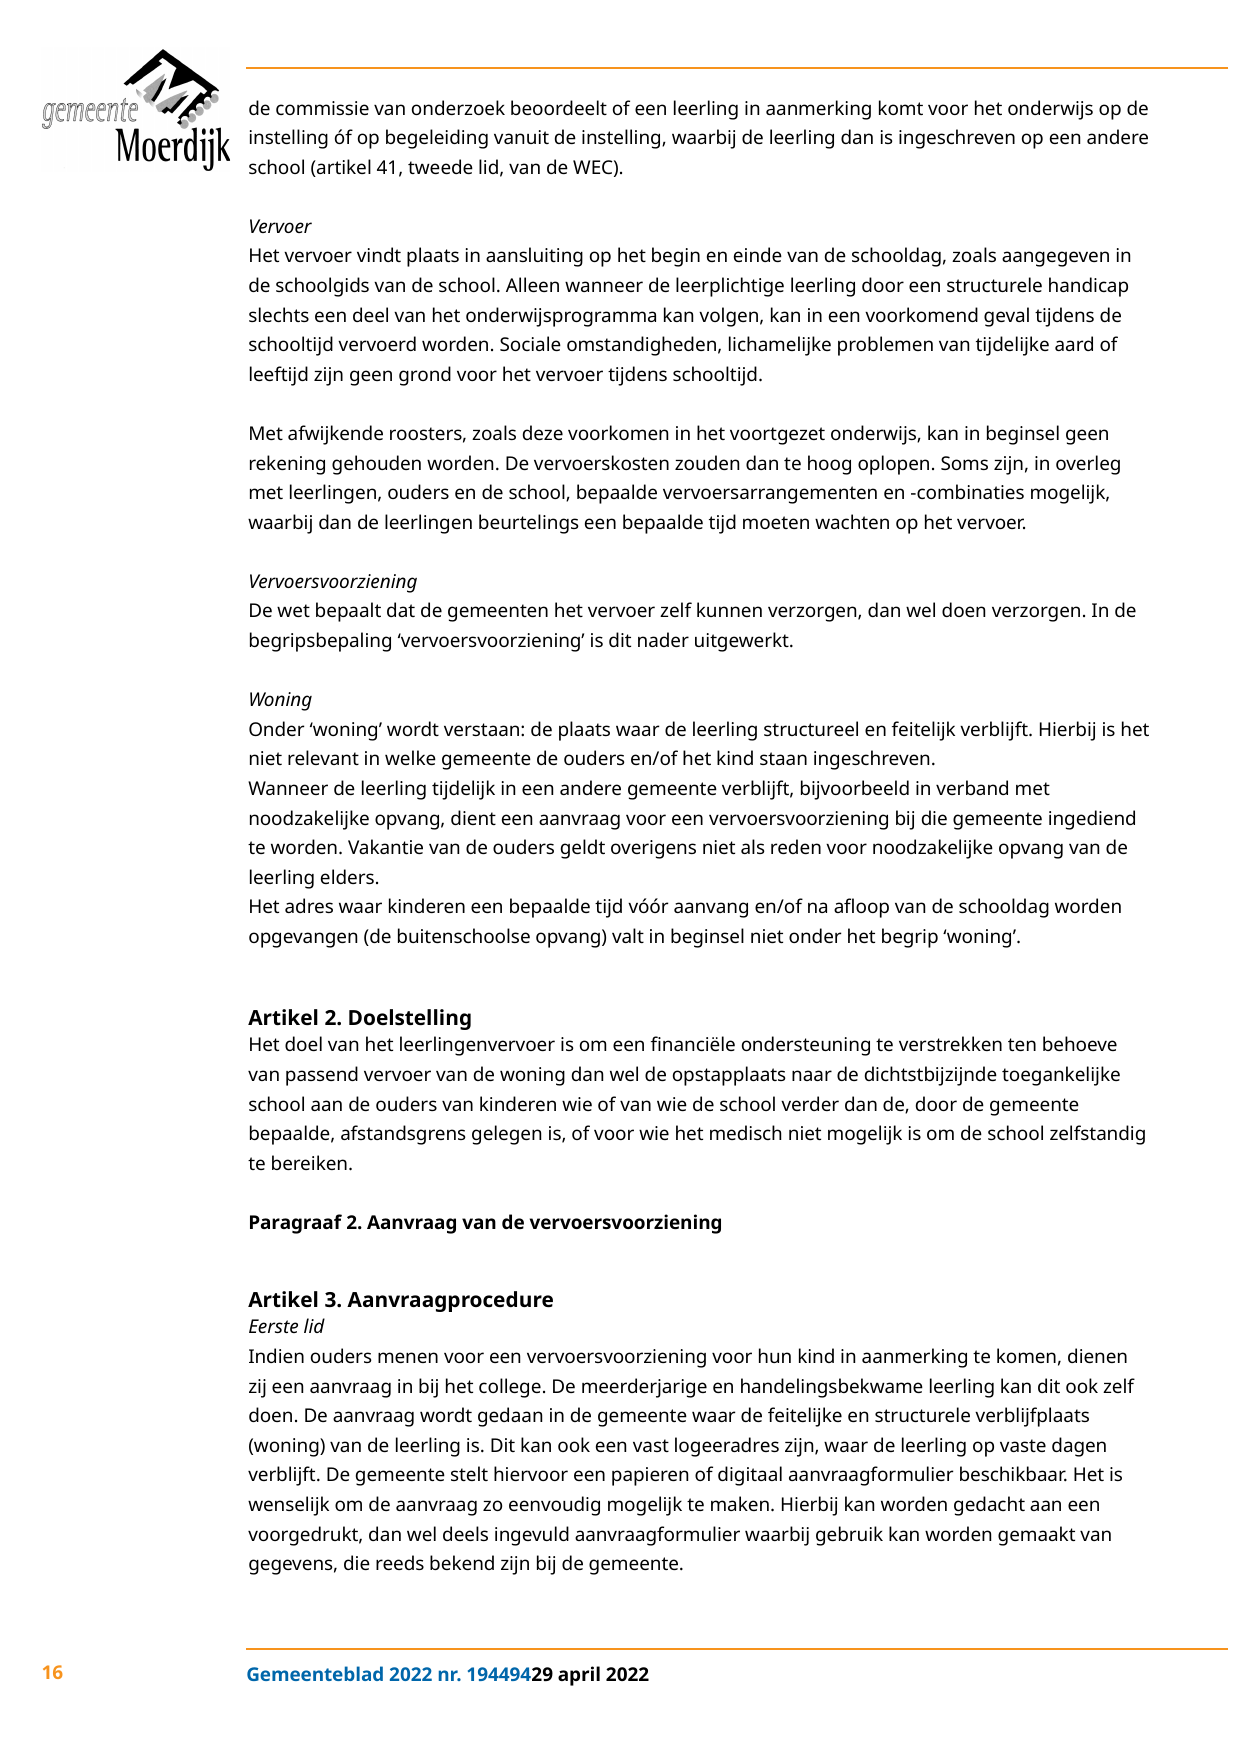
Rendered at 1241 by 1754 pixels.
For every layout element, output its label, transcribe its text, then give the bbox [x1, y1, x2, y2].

text De wet bepaalt dat de gemeenten het vervoer zelf kunnen verzorgen, dan wel doen verzorgen. In de begripsbepaling ‘vervoersvoorziening’ is dit nader uitgewerkt. [248, 598, 1152, 653]
text de commissie van onderzoek beoordeelt of een leerling in aanmerking komt voor het onderwijs op de instelling óf op begeleiding vanuit de instelling, waarbij de leerling dan is ingeschreven op een andere school (artikel 41, tweede lid, van de WEC). [248, 95, 1152, 180]
text Het adres waar kinderen een bepaalde tijd vóór aanvang en/of na afloop van de schooldag worden opgevangen (de buitenschoolse opvang) valt in beginsel niet onder het begrip ‘woning’. [248, 893, 1152, 949]
picture [41, 47, 231, 172]
text Vervoer [248, 213, 1152, 239]
text Onder ‘woning’ wordt verstaan: de plaats waar de leerling structureel en feitelijk verblijft. Hierbij is het niet relevant in welke gemeente de ouders en/of het kind staan ingeschreven. [248, 716, 1152, 771]
text Indien ouders menen voor een vervoersvoorziening voor hun kind in aanmerking te komen, dienen zij een aanvraag in bij het college. De meerderjarige en handelingsbekwame leerling kan dit ook zelf doen. De aanvraag wordt gedaan in de gemeente waar de feitelijke en structurele verblijfplaats (woning) van de leerling is. Dit kan ook een vast logeeradres zijn, waar de leerling op vaste dagen verblijft. De gemeente stelt hiervoor een papieren of digitaal aanvraagformulier beschikbaar. Het is wenselijk om de aanvraag zo eenvoudig mogelijk te maken. Hierbij kan worden gedacht aan een voorgedrukt, dan wel deels ingevuld aanvraagformulier waarbij gebruik kan worden gemaakt van gegevens, die reeds bekend zijn bij de gemeente. [248, 1343, 1152, 1576]
text Artikel 2. Doelstelling [248, 1003, 1152, 1032]
text Het vervoer vindt plaats in aansluiting op het begin en einde van de schooldag, zoals aangegeven in de schoolgids van de school. Alleen wanneer de leerplichtige leerling door een structurele handicap slechts een deel van het onderwijsprogramma kan volgen, kan in een voorkomend geval tijdens de schooltijd vervoerd worden. Sociale omstandigheden, lichamelijke problemen van tijdelijke aard of leeftijd zijn geen grond voor het vervoer tijdens schooltijd. [248, 243, 1152, 387]
text Woning [248, 686, 1152, 712]
text Met afwijkende roosters, zoals deze voorkomen in het voortgezet onderwijs, kan in beginsel geen rekening gehouden worden. De vervoerskosten zouden dan te hoog oplopen. Soms zijn, in overleg met leerlingen, ouders en de school, bepaalde vervoersarrangementen en -combinaties mogelijk, waarbij dan de leerlingen beurtelings een bepaalde tijd moeten wachten op het vervoer. [248, 420, 1152, 535]
text Paragraaf 2. Aanvraag van de vervoersvoorziening [248, 1209, 1152, 1235]
text Het doel van het leerlingenvervoer is om een financiële ondersteuning te verstrekken ten behoeve van passend vervoer van de woning dan wel de opstapplaats naar de dichtstbijzijnde toegankelijke school aan de ouders van kinderen wie of van wie de school verder dan de, door de gemeente bepaalde, afstandsgrens gelegen is, of voor wie het medisch niet mogelijk is om de school zelfstandig te bereiken. [248, 1032, 1152, 1176]
text Wanneer de leerling tijdelijk in een andere gemeente verblijft, bijvoorbeeld in verband met noodzakelijke opvang, dient een aanvraag voor een vervoersvoorziening bij die gemeente ingediend te worden. Vakantie van de ouders geldt overigens niet als reden voor noodzakelijke opvang van de leerling elders. [248, 775, 1152, 890]
text Vervoersvoorziening [248, 568, 1152, 594]
text Artikel 3. Aanvraagprocedure [248, 1285, 1152, 1314]
text Eerste lid [248, 1314, 1152, 1339]
